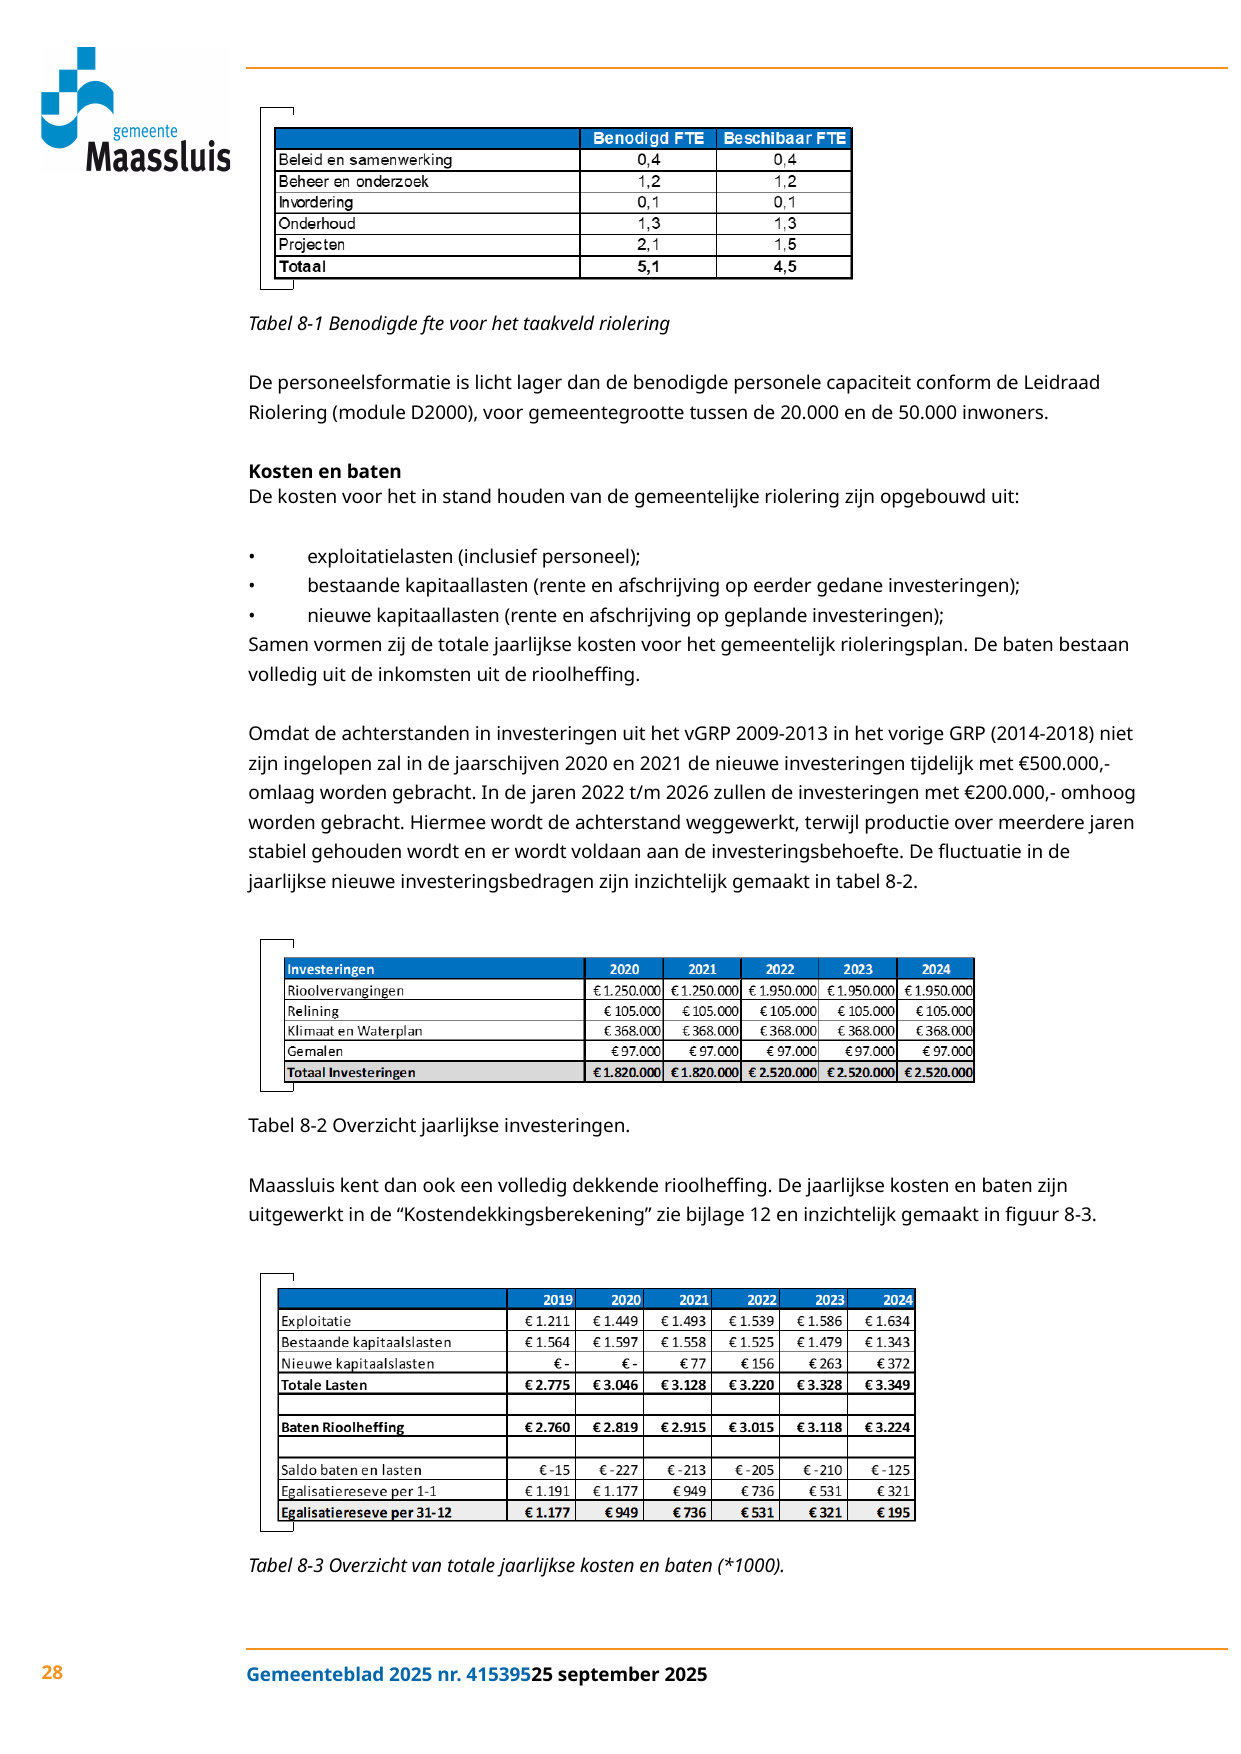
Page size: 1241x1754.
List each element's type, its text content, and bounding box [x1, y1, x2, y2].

text Tabel 8-2 Overzicht jaarlijkse investeringen. [248, 1113, 1152, 1138]
picture [268, 115, 860, 280]
list exploitatielasten (inclusief personeel); [248, 543, 1152, 569]
text Tabel 8-3 Overzicht van totale jaarlijkse kosten en baten (*1000). [248, 1552, 1152, 1578]
list bestaande kapitaallasten (rente en afschrijving op eerder gedane investeringen); [248, 572, 1152, 598]
text De personeelsformatie is licht lager dan de benodigde personele capaciteit conform de Leidraad Riolering (module D2000), voor gemeentegrootte tussen de 20.000 en de 50.000 inwoners. [248, 369, 1152, 424]
text Kosten en baten [248, 458, 1152, 484]
picture [268, 948, 978, 1083]
text Maassluis kent dan ook een volledig dekkende rioolheffing. De jaarlijkse kosten en baten zijn uitgewerkt in de “Kostendekkingsberekening” zie bijlage 12 en inzichtelijk gemaakt in figuur 8-3. [248, 1172, 1152, 1227]
text Samen vormen zij de totale jaarlijkse kosten voor het gemeentelijk rioleringsplan. De baten bestaan volledig uit de inkomsten uit de rioolheffing. [248, 632, 1152, 687]
picture [268, 1281, 919, 1522]
picture [41, 47, 77, 92]
text Omdat de achterstanden in investeringen uit het vGRP 2009-2013 in het vorige GRP (2014-2018) niet zijn ingelopen zal in de jaarschijven 2020 en 2021 de nieuwe investeringen tijdelijk met €500.000,- omlaag worden gebracht. In de jaren 2022 t/m 2026 zullen de investeringen met €200.000,- omhoog worden gebracht. Hiermee wordt de achterstand weggewerkt, terwijl productie over meerdere jaren stabiel gehouden wordt en er wordt voldaan aan de investeringsbehoefte. De fluctuatie in de jaarlijkse nieuwe investeringsbedragen zijn inzichtelijk gemaakt in tabel 8-2. [248, 720, 1152, 894]
list nieuwe kapitaallasten (rente en afschrijving op geplande investeringen); [248, 602, 1152, 628]
text Tabel 8-1 Benodigde fte voor het taakveld riolering [248, 310, 1152, 336]
picture [41, 47, 231, 172]
text De kosten voor het in stand houden van de gemeentelijke riolering zijn opgebouwd uit: [248, 484, 1152, 509]
